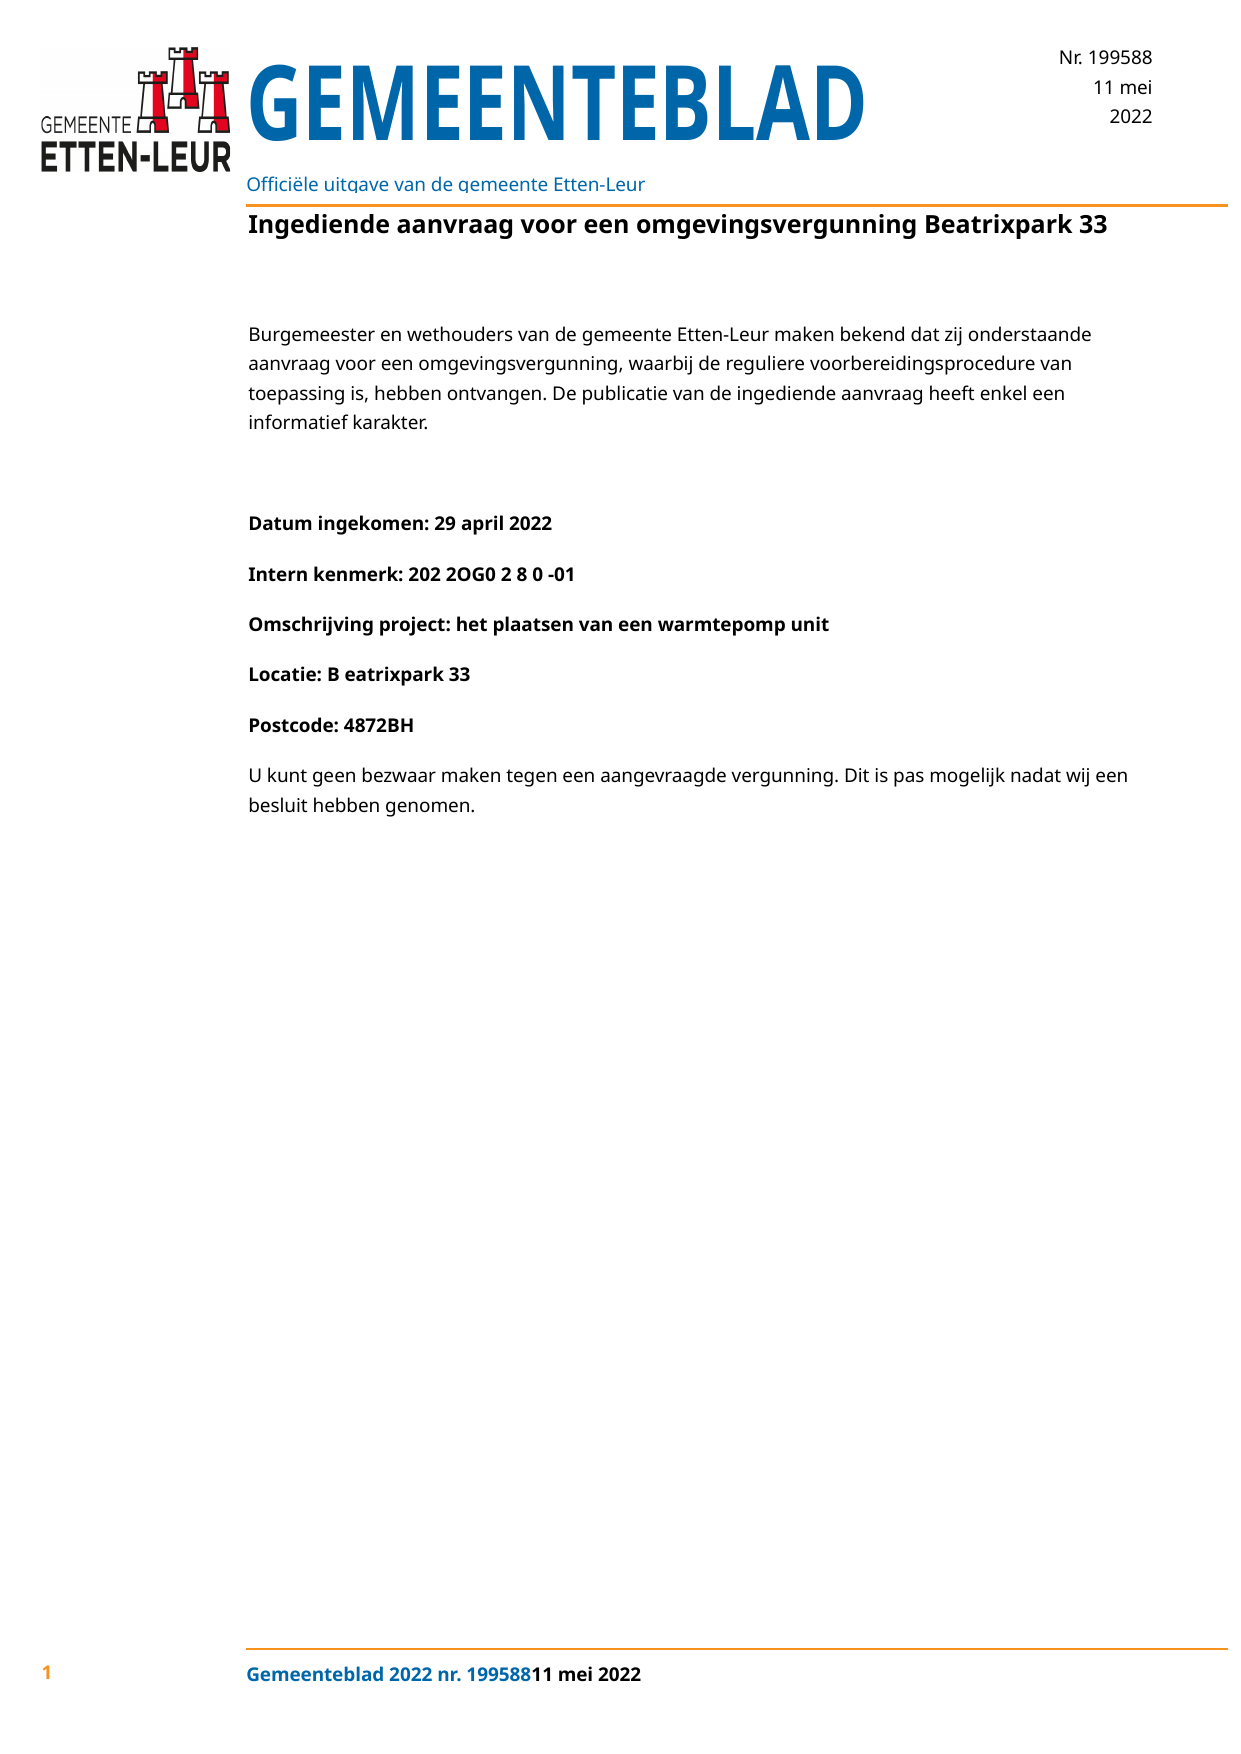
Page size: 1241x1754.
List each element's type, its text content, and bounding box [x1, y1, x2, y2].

text Postcode: 4872BH [248, 712, 1152, 738]
text Omschrijving project: het plaatsen van een warmtepomp unit [248, 611, 1152, 637]
text U kunt geen bezwaar maken tegen een aangevraagde vergunning. Dit is pas mogelijk nadat wij een besluit hebben genomen. [248, 762, 1152, 818]
text Burgemeester en wethouders van de gemeente Etten-Leur maken bekend dat zij onderstaande aanvraag voor een omgevingsvergunning, waarbij de reguliere voorbereidingsprocedure van toepassing is, hebben ontvangen. De publicatie van de ingediende aanvraag heeft enkel een informatief karakter. [248, 321, 1152, 435]
text Datum ingekomen: 29 april 2022 [248, 510, 1152, 536]
text Intern kenmerk: 202 2OG0 2 8 0 -01 [248, 561, 1152, 586]
text Ingediende aanvraag voor een omgevingsvergunning Beatrixpark 33 [248, 207, 1152, 241]
picture [41, 47, 231, 172]
text Locatie: B eatrixpark 33 [248, 662, 1152, 687]
